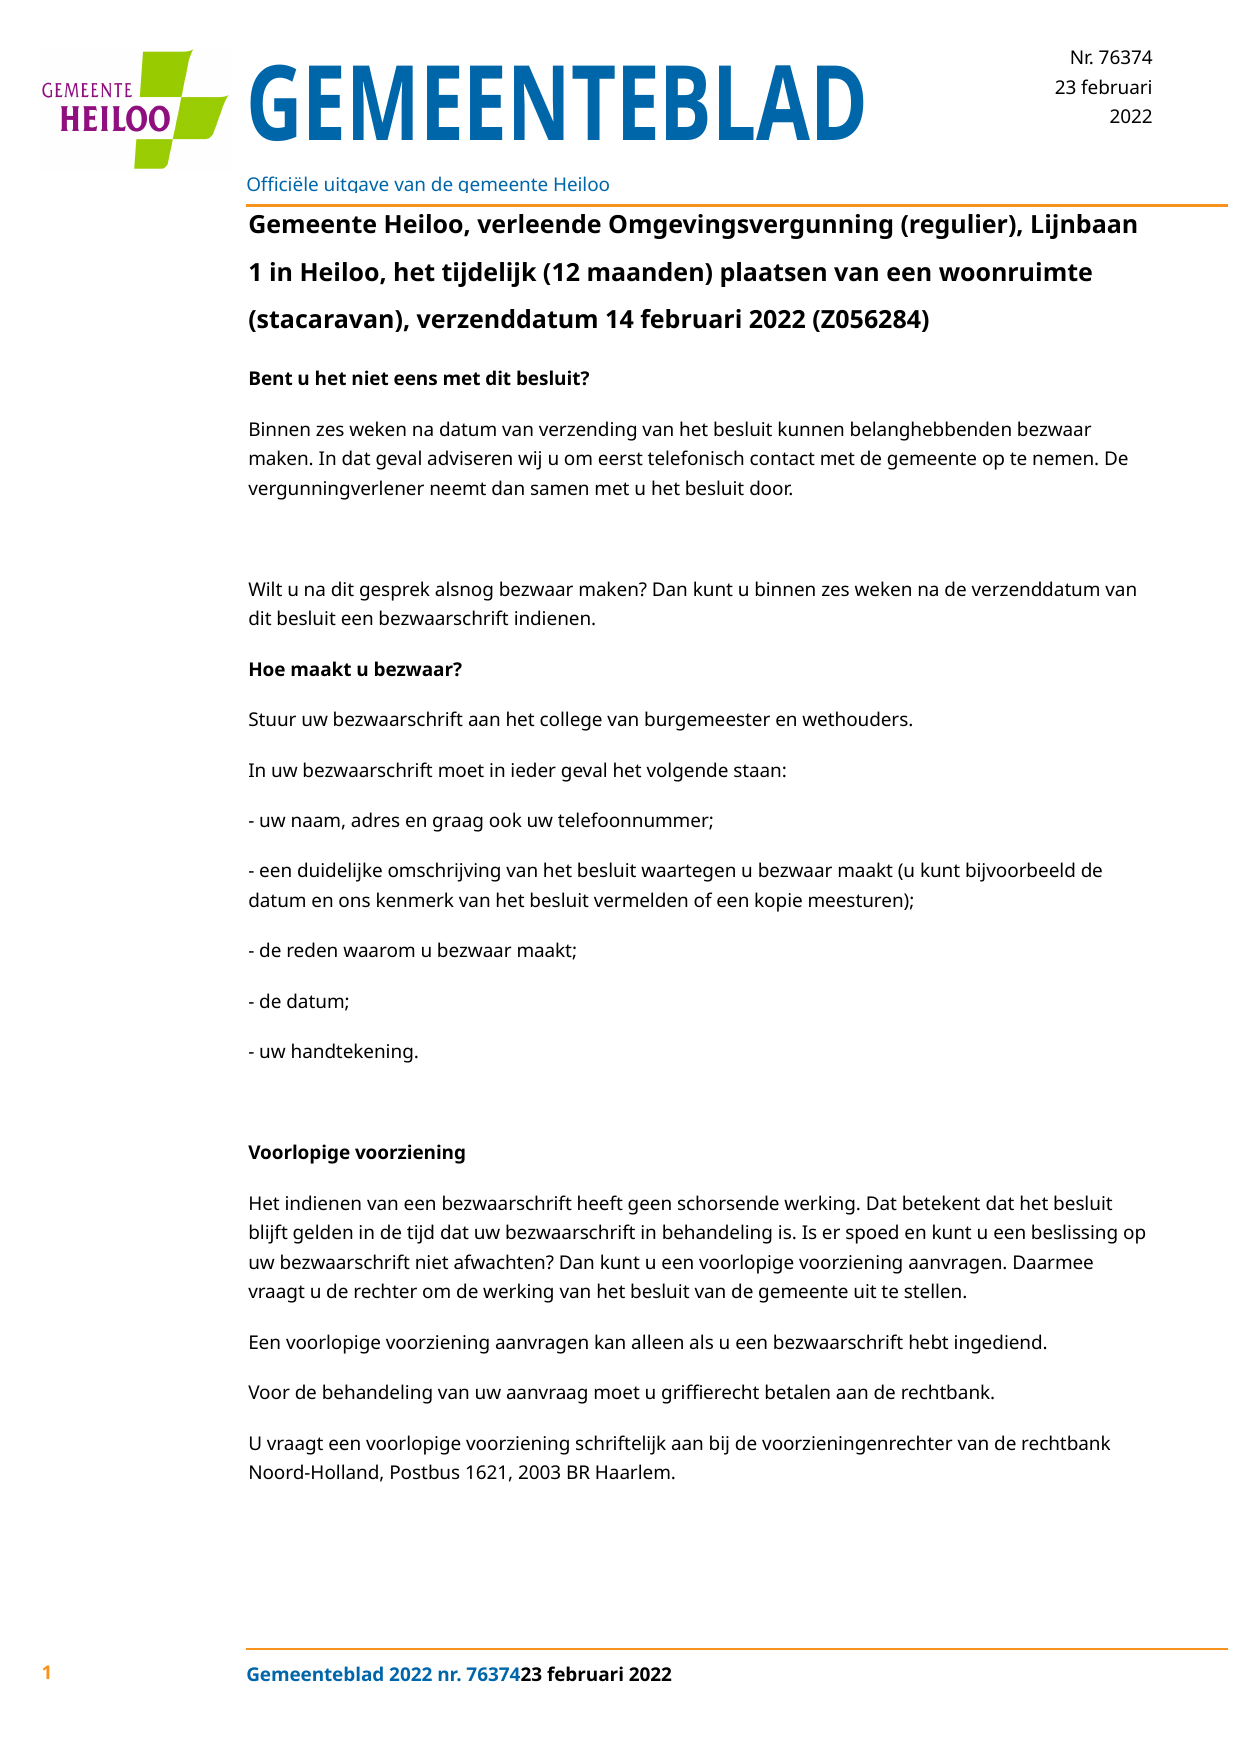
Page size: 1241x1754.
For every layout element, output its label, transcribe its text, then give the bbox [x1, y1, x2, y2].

text Voorlopige voorziening [248, 1139, 1152, 1165]
text Wilt u na dit gesprek alsnog bezwaar maken? Dan kunt u binnen zes weken na de verzenddatum van dit besluit een bezwaarschrift indienen. [248, 576, 1152, 631]
text - een duidelijke omschrijving van het besluit waartegen u bezwaar maakt (u kunt bijvoorbeeld de datum en ons kenmerk van het besluit vermelden of een kopie meesturen); [248, 858, 1152, 913]
text - uw naam, adres en graag ook uw telefoonnummer; [248, 807, 1152, 833]
text Een voorlopige voorziening aanvragen kan alleen als u een bezwaarschrift hebt ingediend. [248, 1329, 1152, 1354]
text - de reden waarom u bezwaar maakt; [248, 938, 1152, 963]
text - de datum; [248, 988, 1152, 1014]
text U vraagt een voorlopige voorziening schriftelijk aan bij de voorzieningenrechter van de rechtbank Noord-Holland, Postbus 1621, 2003 BR Haarlem. [248, 1430, 1152, 1485]
text In uw bezwaarschrift moet in ieder geval het volgende staan: [248, 757, 1152, 782]
text Binnen zes weken na datum van verzending van het besluit kunnen belanghebbenden bezwaar maken. In dat geval adviseren wij u om eerst telefonisch contact met de gemeente op te nemen. De vergunningverlener neemt dan samen met u het besluit door. [248, 416, 1152, 501]
text Bent u het niet eens met dit besluit? [248, 366, 1152, 391]
text Het indienen van een bezwaarschrift heeft geen schorsende werking. Dat betekent dat het besluit blijft gelden in de tijd dat uw bezwaarschrift in behandeling is. Is er spoed en kunt u een beslissing op uw bezwaarschrift niet afwachten? Dan kunt u een voorlopige voorziening aanvragen. Daarmee vraagt u de rechter om de werking van het besluit van de gemeente uit te stellen. [248, 1190, 1152, 1304]
text Gemeente Heiloo, verleende Omgevingsvergunning (regulier), Lijnbaan 1 in Heiloo, het tijdelijk (12 maanden) plaatsen van een woonruimte (stacaravan), verzenddatum 14 februari 2022 (Z056284) [248, 207, 1152, 336]
text Hoe maakt u bezwaar? [248, 656, 1152, 682]
picture [41, 47, 231, 172]
text Stuur uw bezwaarschrift aan het college van burgemeester en wethouders. [248, 706, 1152, 732]
text - uw handtekening. [248, 1038, 1152, 1064]
text Voor de behandeling van uw aanvraag moet u griffierecht betalen aan de rechtbank. [248, 1379, 1152, 1405]
